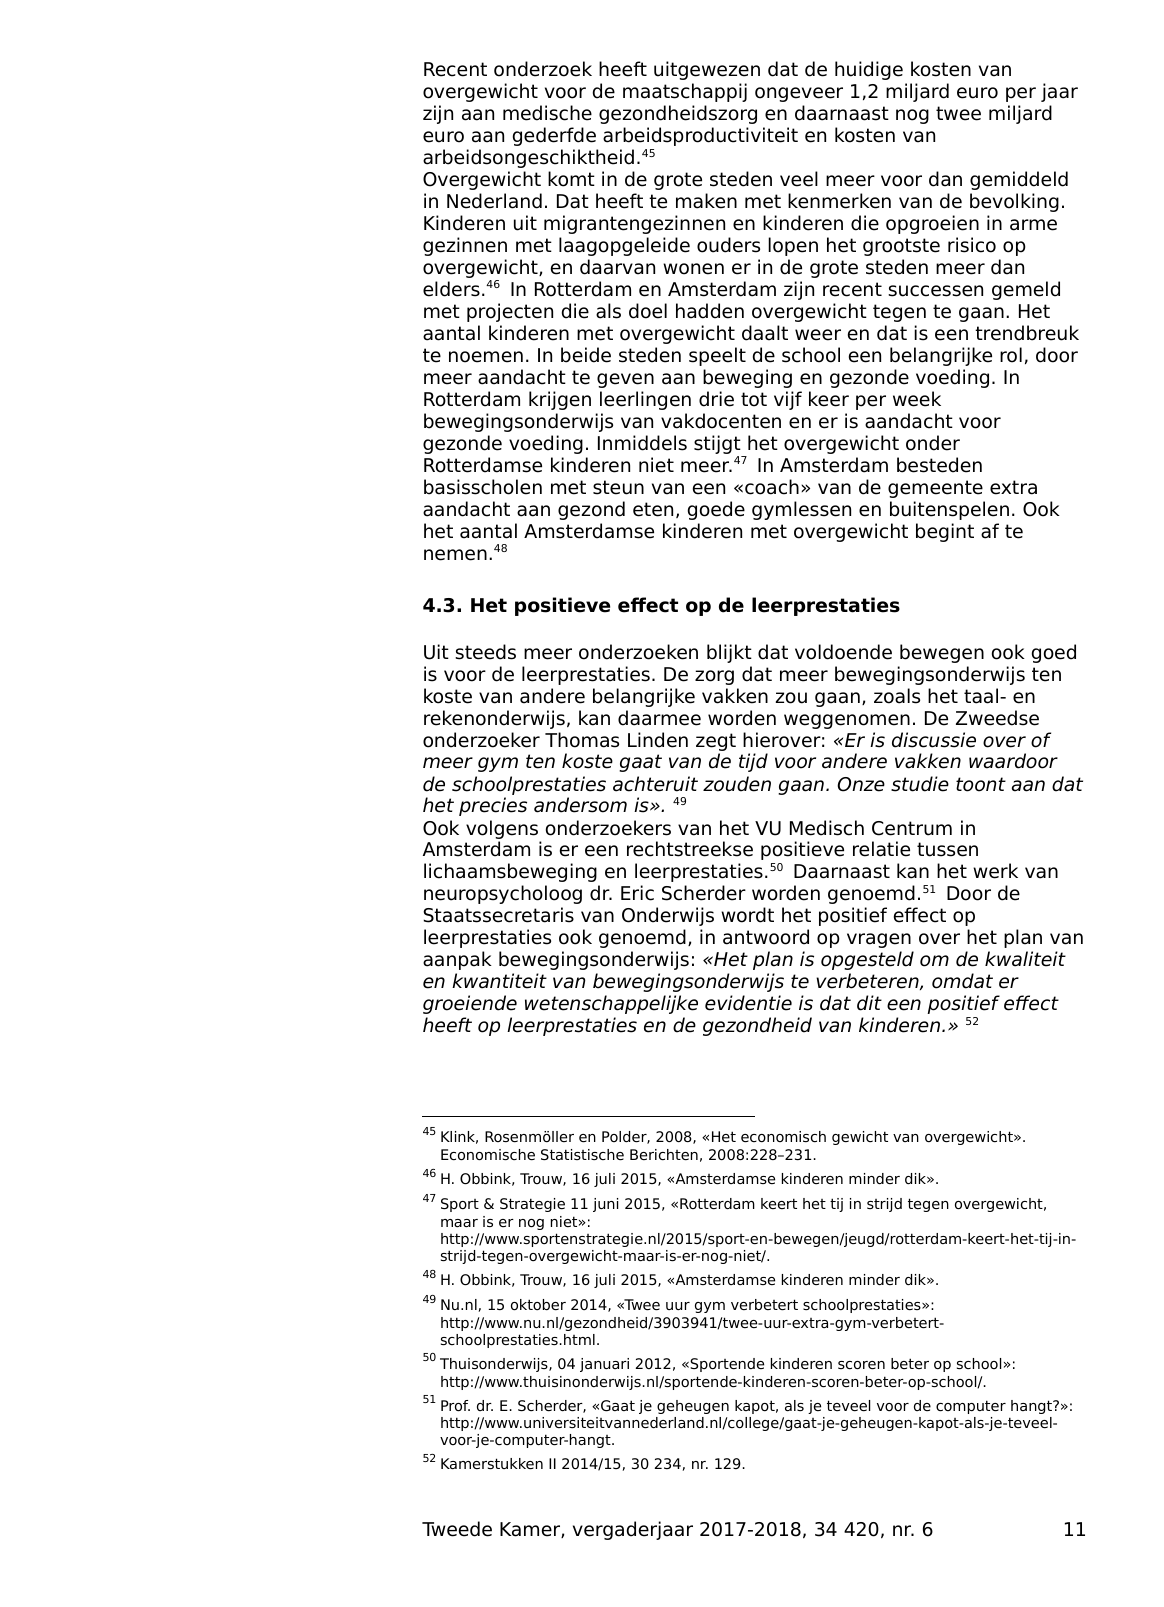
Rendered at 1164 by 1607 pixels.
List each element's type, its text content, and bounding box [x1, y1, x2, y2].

text Ook volgens onderzoekers van het VU Medisch Centrum in Amsterdam is er een rechtstreekse positieve relatie tussen lichaamsbeweging en leerprestaties. Daarnaast kan het werk van neuropsycholoog dr. Eric Scherder worden genoemd. Door de Staatssecretaris van Onderwijs wordt het positief effect op leerprestaties ook genoemd, in antwoord op vragen over het plan van aanpak bewegingsonderwijs: «Het plan is opgesteld om de kwaliteit en kwantiteit van bewegingsonderwijs te verbeteren, omdat er groeiende wetenschappelijke evidentie is dat dit een positief effect heeft op leerprestaties en de gezondheid van kinderen.» [422, 817, 1087, 1037]
text H. Obbink, Trouw, 16 juli 2015, «Amsterdamse kinderen minder dik». [422, 1167, 1087, 1189]
text Klink, Rosenmöller en Polder, 2008, «Het economisch gewicht van overgewicht». Economische Statistische Berichten, 2008:228–231. [422, 1125, 1087, 1164]
text Nu.nl, 15 oktober 2014, «Twee uur gym verbetert schoolprestaties»: http://www.nu.nl/gezondheid/3903941/twee-uur-extra-gym-verbetert-schoolprestaties.html. [422, 1293, 1087, 1349]
text Thuisonderwijs, 04 januari 2012, «Sportende kinderen scoren beter op school»: http://www.thuisinonderwijs.nl/sportende-kinderen-scoren-beter-op-school/. [422, 1352, 1087, 1391]
text Recent onderzoek heeft uitgewezen dat de huidige kosten van overgewicht voor de maatschappij ongeveer 1,2 miljard euro per jaar zijn aan medische gezondheidszorg en daarnaast nog twee miljard euro aan gederfde arbeidsproductiviteit en kosten van arbeidsongeschiktheid. [422, 59, 1087, 169]
text Sport & Strategie 11 juni 2015, «Rotterdam keert het tij in strijd tegen overgewicht, maar is er nog niet»: http://www.sportenstrategie.nl/2015/sport-en-bewegen/jeugd/rotterdam-keert-het-tij-in-strijd-tegen-overgewicht-maar-is-er-nog-niet/. [422, 1192, 1087, 1265]
text Kamerstukken II 2014/15, 30 234, nr. 129. [422, 1452, 1087, 1474]
subtitle 4.3. Het positieve effect op de leerprestaties [422, 594, 1087, 617]
text Uit steeds meer onderzoeken blijkt dat voldoende bewegen ook goed is voor de leerprestaties. De zorg dat meer bewegingsonderwijs ten koste van andere belangrijke vakken zou gaan, zoals het taal- en rekenonderwijs, kan daarmee worden weggenomen. De Zweedse onderzoeker Thomas Linden zegt hierover: «Er is discussie over of meer gym ten koste gaat van de tijd voor andere vakken waardoor de schoolprestaties achteruit zouden gaan. Onze studie toont aan dat het precies andersom is». [422, 642, 1087, 817]
text Prof. dr. E. Scherder, «Gaat je geheugen kapot, als je teveel voor de computer hangt?»: http://www.universiteitvannederland.nl/college/gaat-je-geheugen-kapot-als-je-teveel-voor-je-computer-hangt. [422, 1393, 1087, 1449]
text Overgewicht komt in de grote steden veel meer voor dan gemiddeld in Nederland. Dat heeft te maken met kenmerken van de bevolking. Kinderen uit migrantengezinnen en kinderen die opgroeien in arme gezinnen met laagopgeleide ouders lopen het grootste risico op overgewicht, en daarvan wonen er in de grote steden meer dan elders. In Rotterdam en Amsterdam zijn recent successen gemeld met projecten die als doel hadden overgewicht tegen te gaan. Het aantal kinderen met overgewicht daalt weer en dat is een trendbreuk te noemen. In beide steden speelt de school een belangrijke rol, door meer aandacht te geven aan beweging en gezonde voeding. In Rotterdam krijgen leerlingen drie tot vijf keer per week bewegingsonderwijs van vakdocenten en er is aandacht voor gezonde voeding. Inmiddels stijgt het overgewicht onder Rotterdamse kinderen niet meer. In Amsterdam besteden basisscholen met steun van een «coach» van de gemeente extra aandacht aan gezond eten, goede gymlessen en buitenspelen. Ook het aantal Amsterdamse kinderen met overgewicht begint af te nemen. [422, 169, 1087, 564]
text H. Obbink, Trouw, 16 juli 2015, «Amsterdamse kinderen minder dik». [422, 1268, 1087, 1290]
